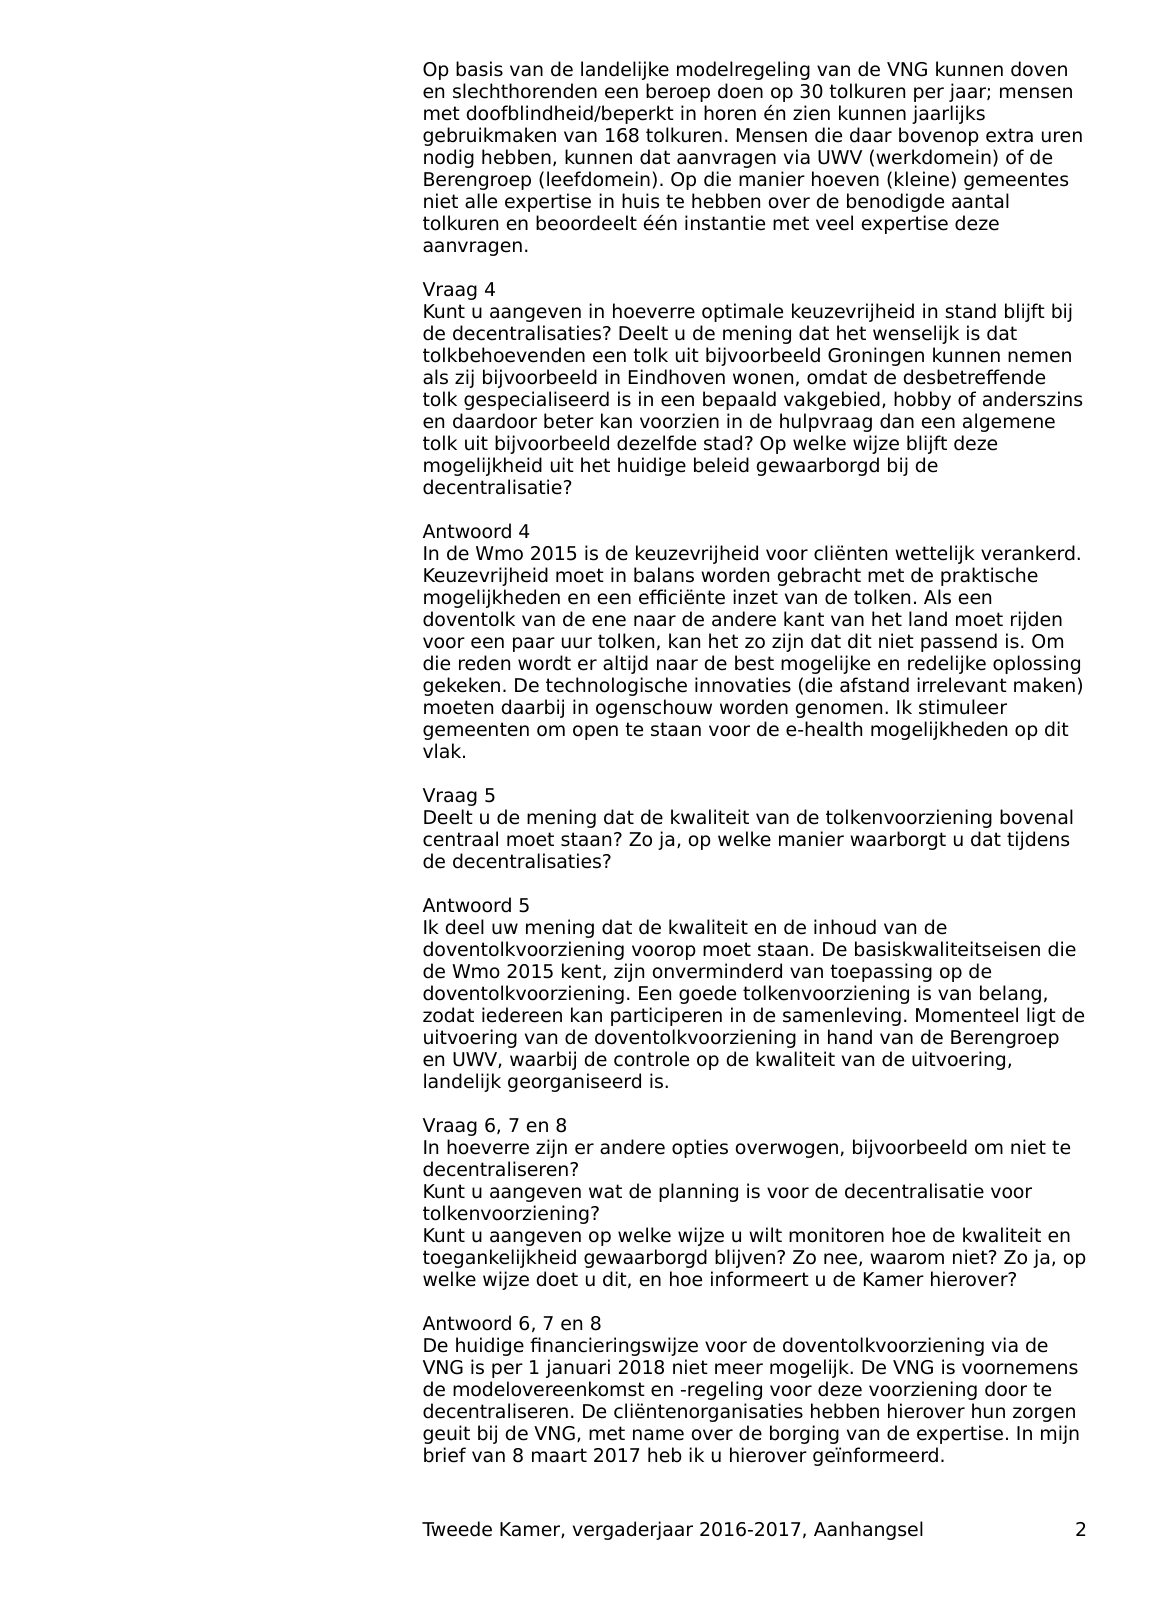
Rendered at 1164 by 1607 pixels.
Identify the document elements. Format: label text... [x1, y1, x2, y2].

text Deelt u de mening dat de kwaliteit van de tolkenvoorziening bovenal centraal moet staan? Zo ja, op welke manier waarborgt u dat tijdens de decentralisaties? [422, 807, 1087, 873]
text Vraag 5 [422, 785, 1087, 807]
text Antwoord 6, 7 en 8 [422, 1313, 1087, 1335]
text Vraag 4 [422, 279, 1087, 301]
text Antwoord 4 [422, 521, 1087, 543]
text Kunt u aangeven wat de planning is voor de decentralisatie voor tolkenvoorziening? [422, 1181, 1087, 1225]
text In de Wmo 2015 is de keuzevrijheid voor cliënten wettelijk verankerd. Keuzevrijheid moet in balans worden gebracht met de praktische mogelijkheden en een efficiënte inzet van de tolken. Als een doventolk van de ene naar de andere kant van het land moet rijden voor een paar uur tolken, kan het zo zijn dat dit niet passend is. Om die reden wordt er altijd naar de best mogelijke en redelijke oplossing gekeken. De technologische innovaties (die afstand irrelevant maken) moeten daarbij in ogenschouw worden genomen. Ik stimuleer gemeenten om open te staan voor de e-health mogelijkheden op dit vlak. [422, 543, 1087, 763]
text In hoeverre zijn er andere opties overwogen, bijvoorbeeld om niet te decentraliseren? [422, 1137, 1087, 1181]
text De huidige financieringswijze voor de doventolkvoorziening via de VNG is per 1 januari 2018 niet meer mogelijk. De VNG is voornemens de modelovereenkomst en -regeling voor deze voorziening door te decentraliseren. De cliëntenorganisaties hebben hierover hun zorgen geuit bij de VNG, met name over de borging van de expertise. In mijn brief van 8 maart 2017 heb ik u hierover geïnformeerd. [422, 1335, 1087, 1467]
text Op basis van de landelijke modelregeling van de VNG kunnen doven en slechthorenden een beroep doen op 30 tolkuren per jaar; mensen met doofblindheid/beperkt in horen én zien kunnen jaarlijks gebruikmaken van 168 tolkuren. Mensen die daar bovenop extra uren nodig hebben, kunnen dat aanvragen via UWV (werkdomein) of de Berengroep (leefdomein). Op die manier hoeven (kleine) gemeentes niet alle expertise in huis te hebben over de benodigde aantal tolkuren en beoordeelt één instantie met veel expertise deze aanvragen. [422, 59, 1087, 257]
text Antwoord 5 [422, 895, 1087, 917]
text Ik deel uw mening dat de kwaliteit en de inhoud van de doventolkvoorziening voorop moet staan. De basiskwaliteitseisen die de Wmo 2015 kent, zijn onverminderd van toepassing op de doventolkvoorziening. Een goede tolkenvoorziening is van belang, zodat iedereen kan participeren in de samenleving. Momenteel ligt de uitvoering van de doventolkvoorziening in hand van de Berengroep en UWV, waarbij de controle op de kwaliteit van de uitvoering, landelijk georganiseerd is. [422, 917, 1087, 1093]
text Kunt u aangeven in hoeverre optimale keuzevrijheid in stand blijft bij de decentralisaties? Deelt u de mening dat het wenselijk is dat tolkbehoevenden een tolk uit bijvoorbeeld Groningen kunnen nemen als zij bijvoorbeeld in Eindhoven wonen, omdat de desbetreffende tolk gespecialiseerd is in een bepaald vakgebied, hobby of anderszins en daardoor beter kan voorzien in de hulpvraag dan een algemene tolk uit bijvoorbeeld dezelfde stad? Op welke wijze blijft deze mogelijkheid uit het huidige beleid gewaarborgd bij de decentralisatie? [422, 301, 1087, 499]
text Vraag 6, 7 en 8 [422, 1115, 1087, 1137]
text Kunt u aangeven op welke wijze u wilt monitoren hoe de kwaliteit en toegankelijkheid gewaarborgd blijven? Zo nee, waarom niet? Zo ja, op welke wijze doet u dit, en hoe informeert u de Kamer hierover? [422, 1225, 1087, 1291]
